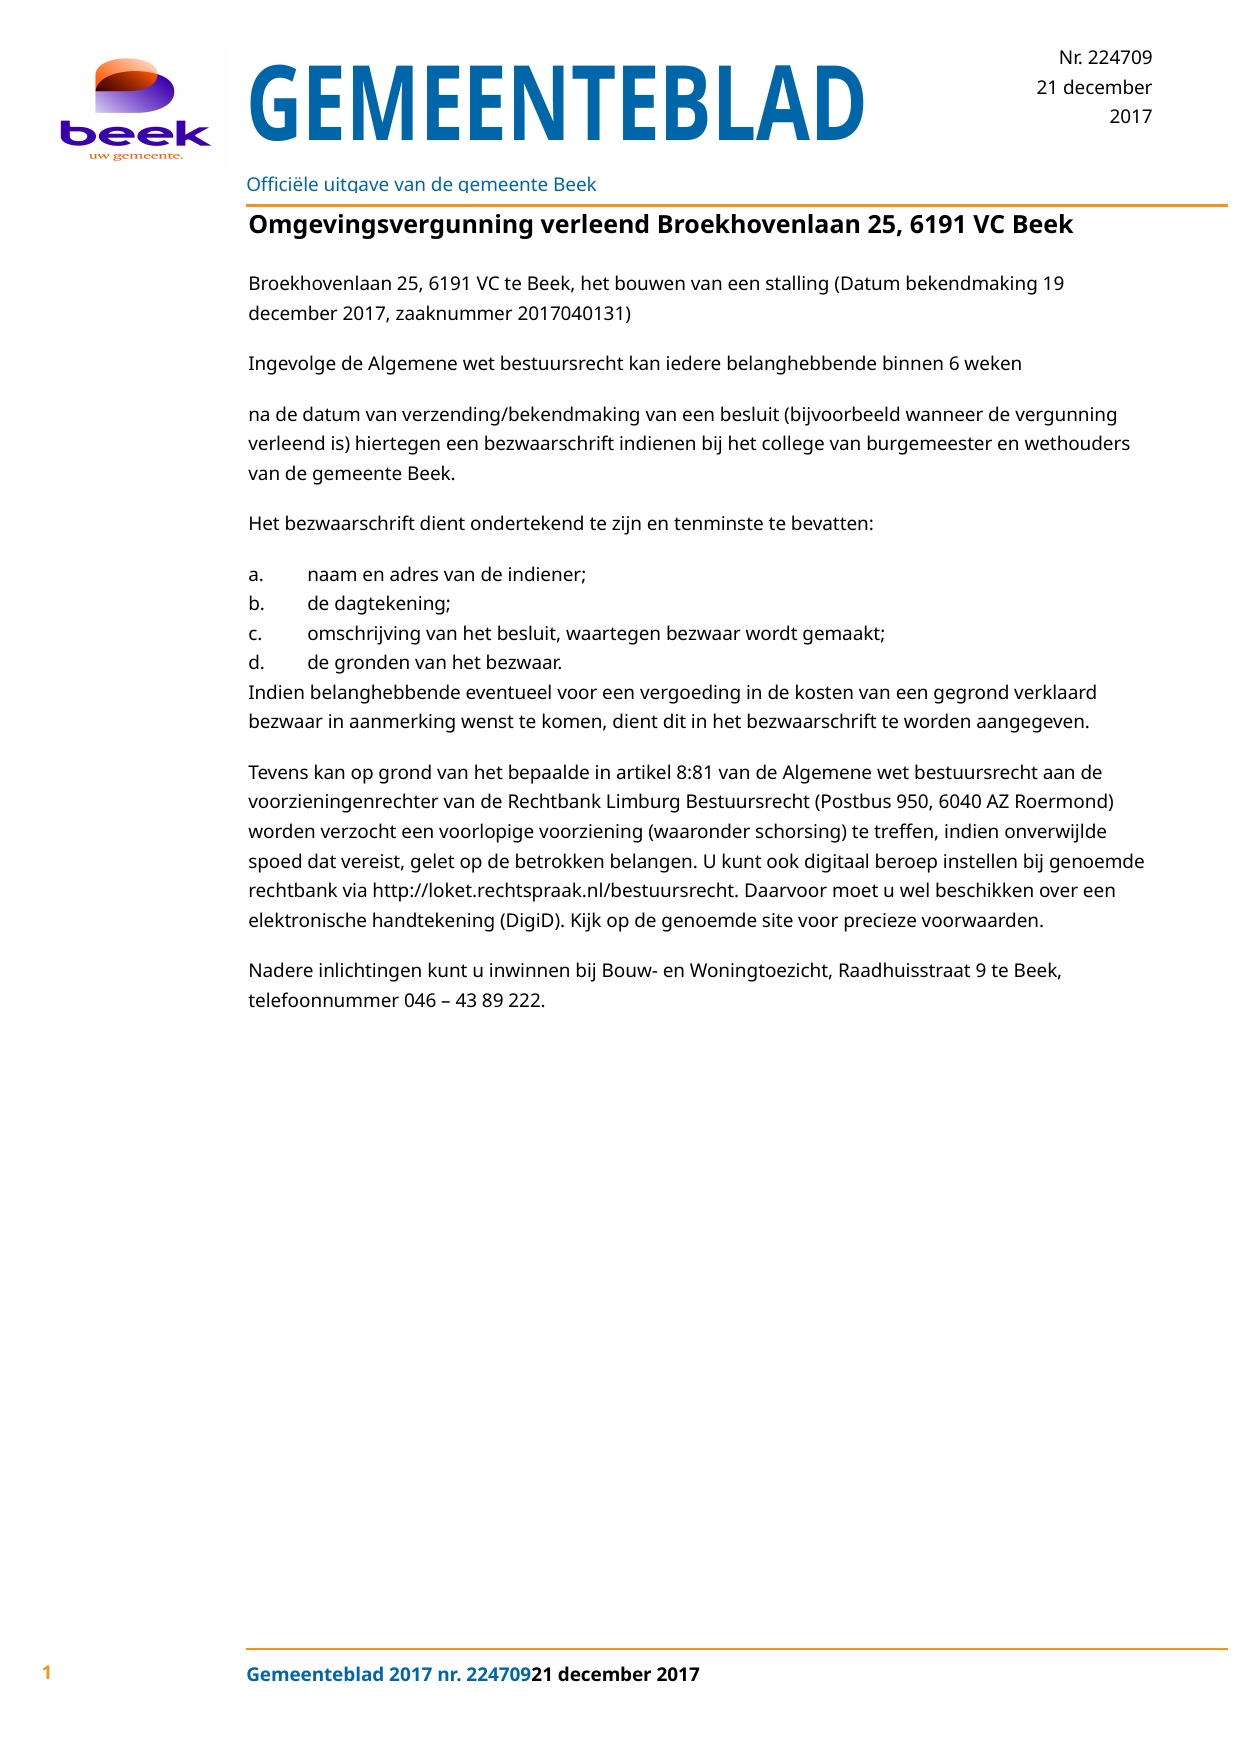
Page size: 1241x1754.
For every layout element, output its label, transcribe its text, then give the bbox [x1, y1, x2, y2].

text Nadere inlichtingen kunt u inwinnen bij Bouw- en Woningtoezicht, Raadhuisstraat 9 te Beek, telefoonnummer 046 – 43 89 222. [248, 957, 1152, 1013]
text Indien belanghebbende eventueel voor een vergoeding in de kosten van een gegrond verklaard bezwaar in aanmerking wenst te komen, dient dit in het bezwaarschrift te worden aangegeven. [248, 679, 1152, 734]
list omschrijving van het besluit, waartegen bezwaar wordt gemaakt; [248, 620, 1152, 646]
list de gronden van het bezwaar. [248, 649, 1152, 675]
text Ingevolge de Algemene wet bestuursrecht kan iedere belanghebbende binnen 6 weken [248, 350, 1152, 376]
text na de datum van verzending/bekendmaking van een besluit (bijvoorbeeld wanneer de vergunning verleend is) hiertegen een bezwaarschrift indienen bij het college van burgemeester en wethouders van de gemeente Beek. [248, 401, 1152, 486]
text Omgevingsvergunning verleend Broekhovenlaan 25, 6191 VC Beek [248, 207, 1152, 241]
text Broekhovenlaan 25, 6191 VC te Beek, het bouwen van een stalling (Datum bekendmaking 19 december 2017, zaaknummer 2017040131) [248, 270, 1152, 326]
picture [41, 47, 231, 172]
text Tevens kan op grond van het bepaalde in artikel 8:81 van de Algemene wet bestuursrecht aan de voorzieningenrechter van de Rechtbank Limburg Bestuursrecht (Postbus 950, 6040 AZ Roermond) worden verzocht een voorlopige voorziening (waaronder schorsing) te treffen, indien onverwijlde spoed dat vereist, gelet op de betrokken belangen. U kunt ook digitaal beroep instellen bij genoemde rechtbank via http://loket.rechtspraak.nl/bestuursrecht. Daarvoor moet u wel beschikken over een elektronische handtekening (DigiD). Kijk op de genoemde site voor precieze voorwaarden. [248, 759, 1152, 933]
list naam en adres van de indiener; [248, 561, 1152, 586]
text Het bezwaarschrift dient ondertekend te zijn en tenminste te bevatten: [248, 510, 1152, 536]
list de dagtekening; [248, 590, 1152, 616]
